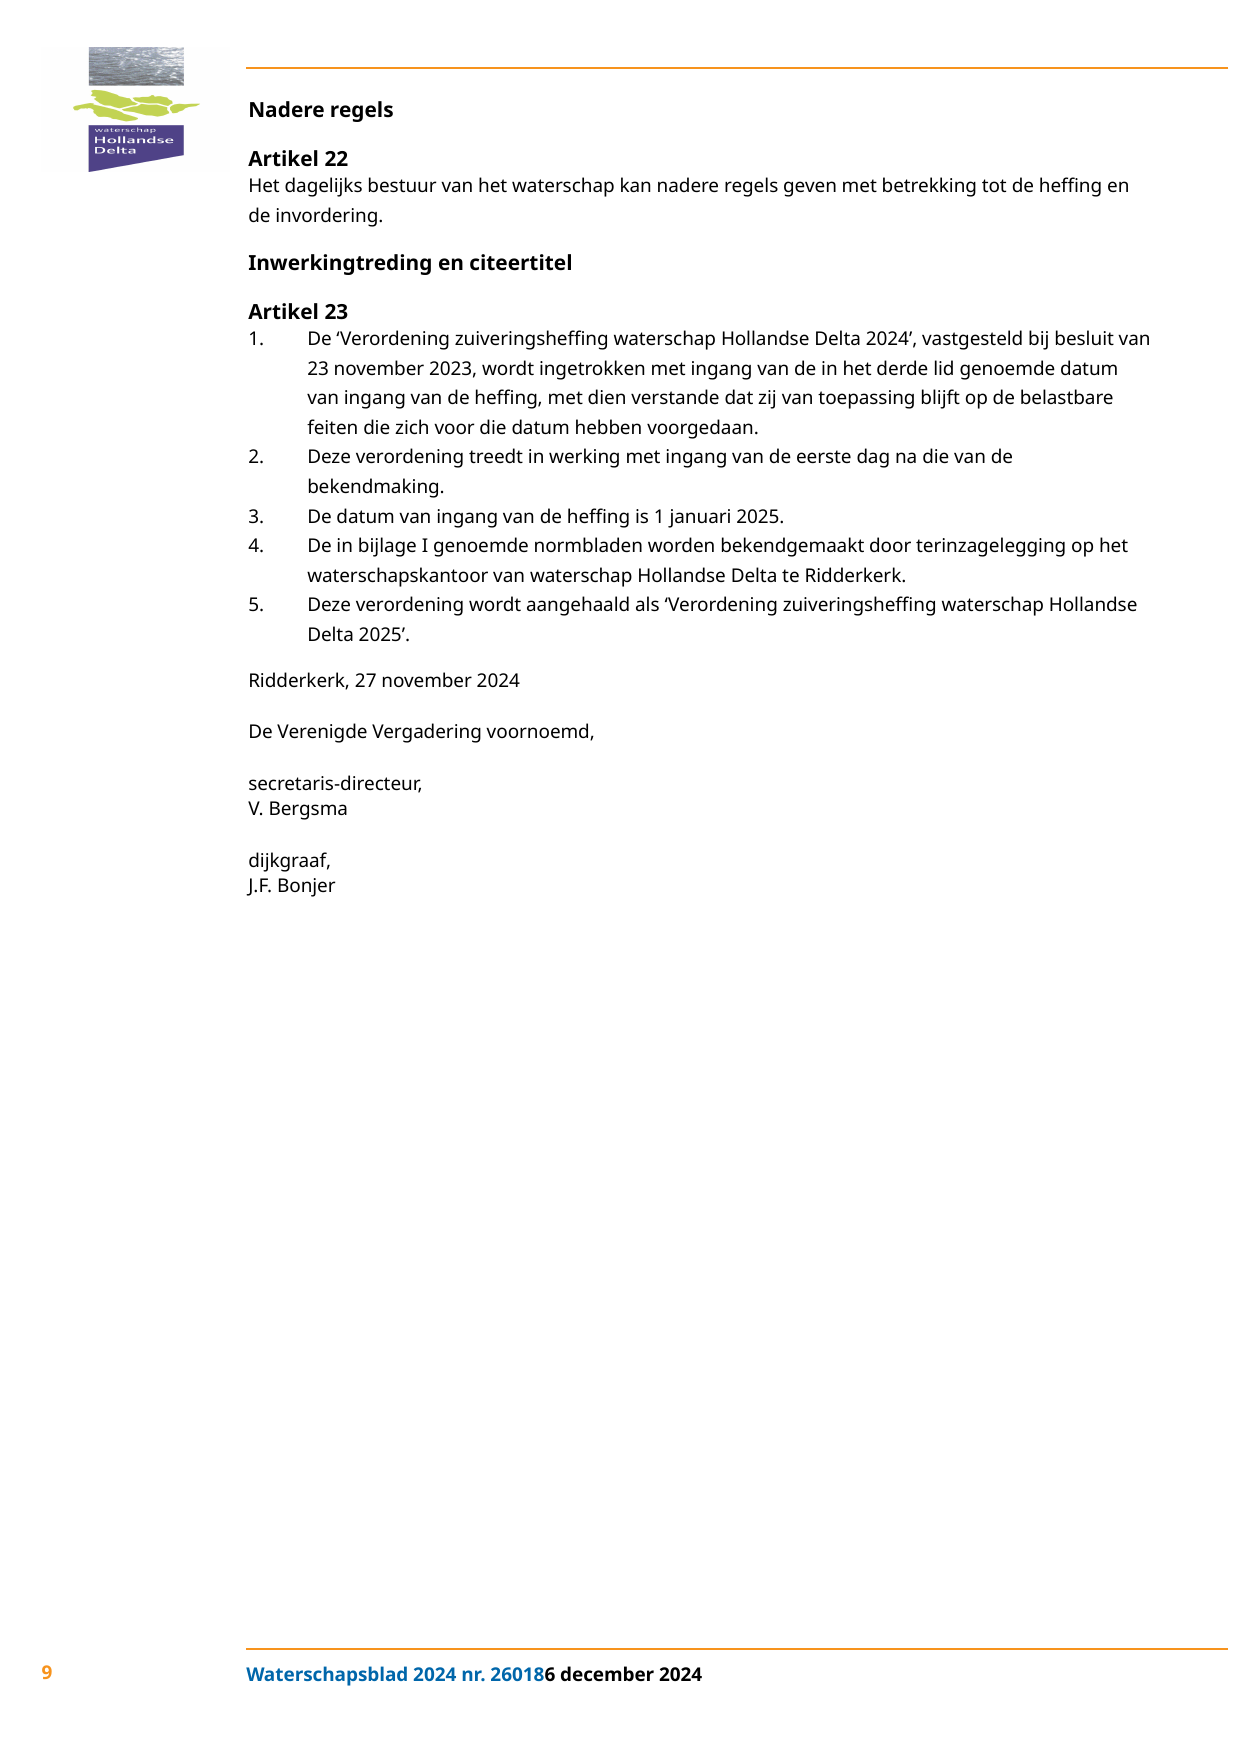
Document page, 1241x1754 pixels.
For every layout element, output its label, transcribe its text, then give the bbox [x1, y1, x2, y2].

list Deze verordening treedt in werking met ingang van de eerste dag na die van de bekendmaking. [248, 444, 1152, 499]
list De ‘Verordening zuiveringsheffing waterschap Hollandse Delta 2024’, vastgesteld bij besluit van 23 november 2023, wordt ingetrokken met ingang van de in het derde lid genoemde datum van ingang van de heffing, met dien verstande dat zij van toepassing blijft op de belastbare feiten die zich voor die datum hebben voorgedaan. [248, 325, 1152, 440]
text Nadere regels [248, 95, 1152, 123]
list Deze verordening wordt aangehaald als ‘Verordening zuiveringsheffing waterschap Hollandse Delta 2025’. [248, 592, 1152, 647]
text Ridderkerk, 27 november 2024 [248, 667, 1152, 693]
text V. Bergsma [248, 796, 1152, 821]
text Artikel 22 [248, 144, 1152, 172]
list De datum van ingang van de heffing is 1 januari 2025. [248, 503, 1152, 529]
text secretaris-directeur, [248, 770, 1152, 796]
text Het dagelijks bestuur van het waterschap kan nadere regels geven met betrekking tot de heffing en de invordering. [248, 172, 1152, 228]
list De in bijlage I genoemde normbladen worden bekendgemaakt door terinzagelegging op het waterschapskantoor van waterschap Hollandse Delta te Ridderkerk. [248, 532, 1152, 588]
text De Verenigde Vergadering voornoemd, [248, 718, 1152, 744]
text dijkgraaf, [248, 847, 1152, 873]
text Inwerkingtreding en citeertitel [248, 248, 1152, 276]
text J.F. Bonjer [248, 873, 1152, 898]
text Artikel 23 [248, 297, 1152, 325]
picture [41, 47, 231, 172]
